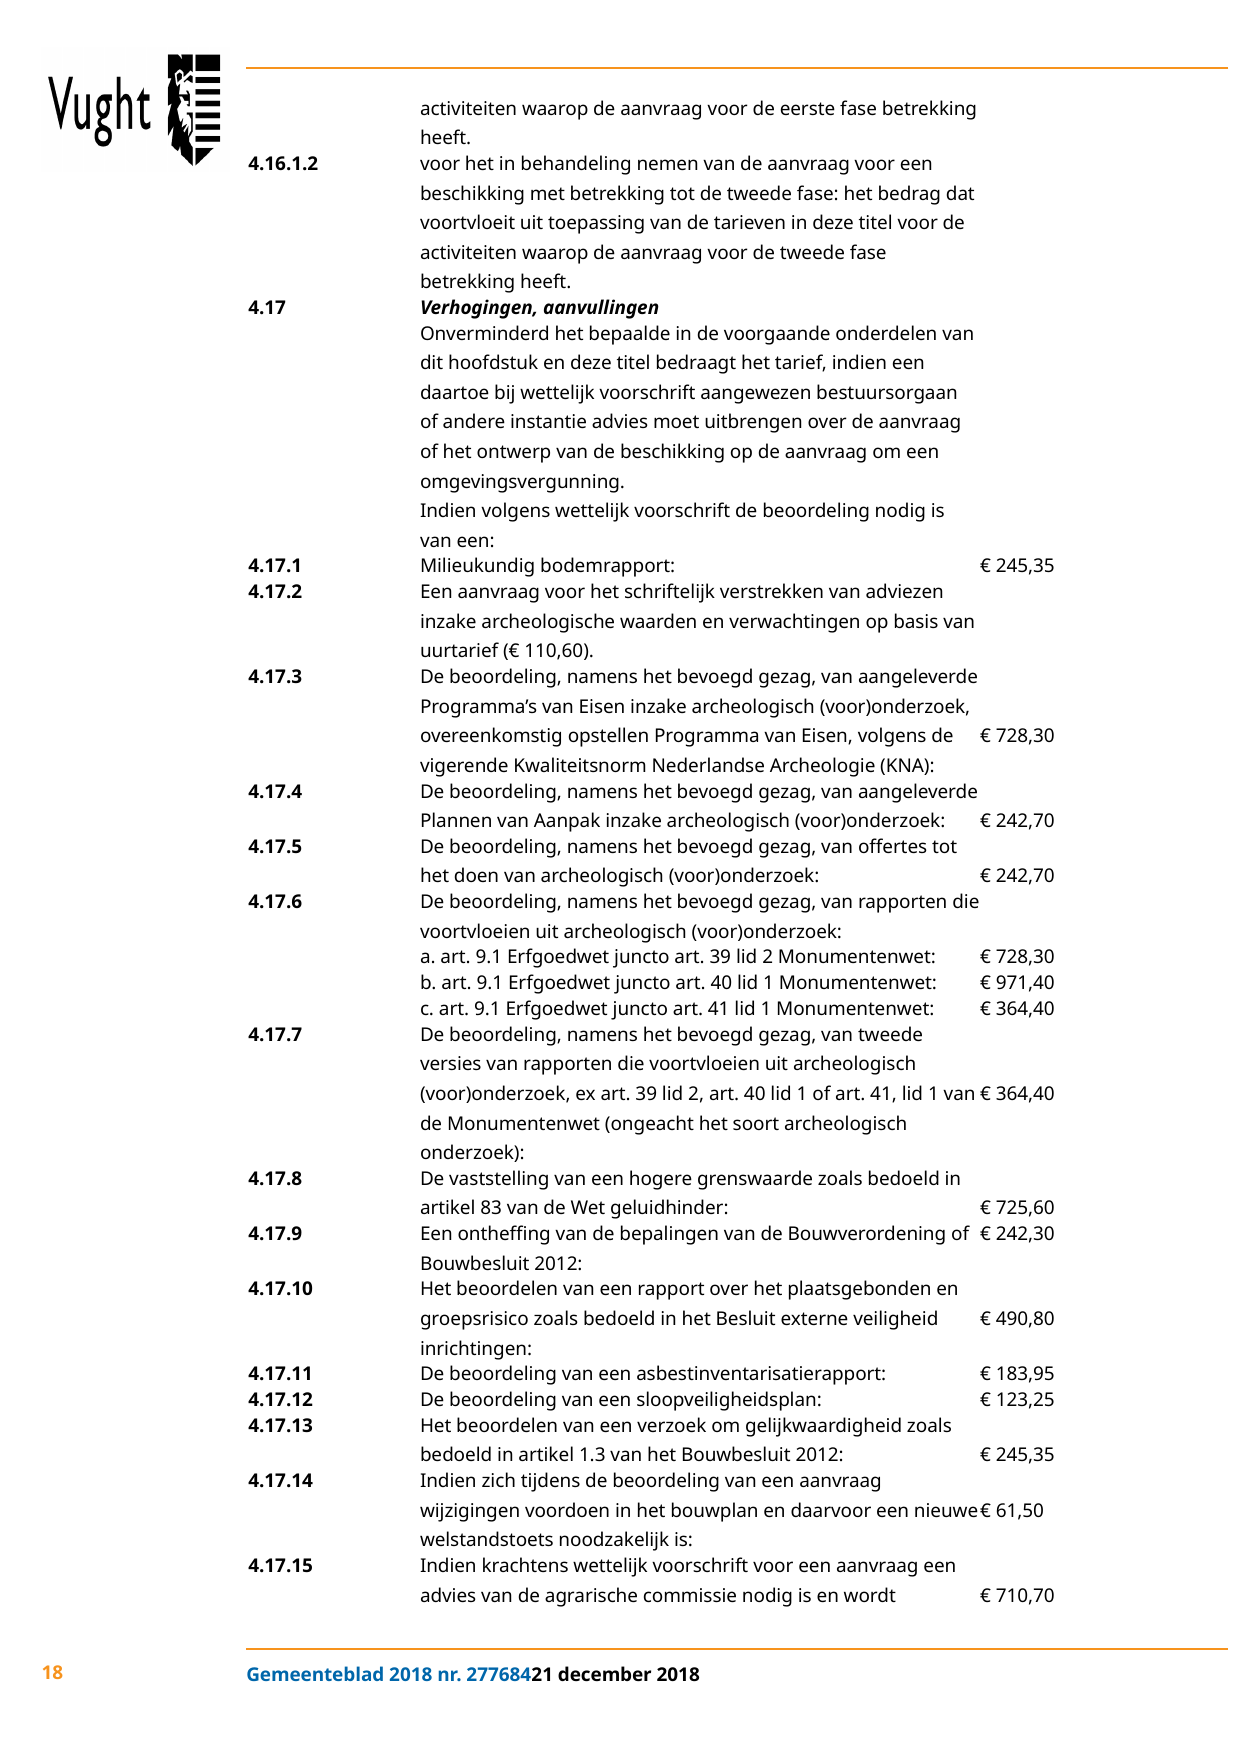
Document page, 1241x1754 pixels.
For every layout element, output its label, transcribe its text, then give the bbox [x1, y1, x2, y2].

table_cell € 242,30 [980, 1220, 1152, 1276]
table_cell De vaststelling van een hogere grenswaarde zoals bedoeld in artikel 83 van de Wet geluidhinder: [420, 1165, 980, 1220]
table_cell € 728,30 [980, 944, 1152, 969]
table_cell € 242,70 [980, 833, 1152, 888]
table_cell 4.17.14 [248, 1467, 420, 1552]
table_cell De beoordeling, namens het bevoegd gezag, van rapporten die voortvloeien uit archeologisch (voor)onderzoek: [420, 889, 980, 944]
table_cell Verhogingen, aanvullingen [420, 294, 980, 320]
table_cell Het beoordelen van een verzoek om gelijkwaardigheid zoals bedoeld in artikel 1.3 van het Bouwbesluit 2012: [420, 1412, 980, 1467]
table_cell 4.17.9 [248, 1220, 420, 1276]
table_cell € 61,50 [980, 1467, 1152, 1552]
table_cell € 971,40 [980, 970, 1152, 995]
table_cell [248, 944, 420, 969]
table_cell Indien krachtens wettelijk voorschrift voor een aanvraag een advies van de agrarische commissie nodig is en wordt [420, 1552, 980, 1607]
table_cell 4.17.15 [248, 1552, 420, 1607]
table_cell Milieukundig bodemrapport: [420, 553, 980, 578]
table_cell activiteiten waarop de aanvraag voor de eerste fase betrekking heeft. [420, 95, 980, 150]
table_cell [980, 889, 1152, 944]
table_cell 4.17.5 [248, 833, 420, 888]
table_cell € 183,95 [980, 1361, 1152, 1386]
table_cell € 364,40 [980, 995, 1152, 1021]
table_cell b. art. 9.1 Erfgoedwet juncto art. 40 lid 1 Monumentenwet: [420, 970, 980, 995]
table_cell € 364,40 [980, 1021, 1152, 1165]
table_cell € 490,80 [980, 1276, 1152, 1361]
table_cell 4.17.13 [248, 1412, 420, 1467]
table_cell 4.16.1.2 [248, 150, 420, 294]
table_cell Een aanvraag voor het schriftelijk verstrekken van adviezen inzake archeologische waarden en verwachtingen op basis van uurtarief (€ 110,60). [420, 579, 980, 663]
table_cell [980, 294, 1152, 320]
table_cell 4.17.10 [248, 1276, 420, 1361]
table_cell [248, 320, 420, 553]
table_cell € 123,25 [980, 1386, 1152, 1412]
table_cell € 242,70 [980, 778, 1152, 833]
table_cell € 710,70 [980, 1552, 1152, 1607]
table_cell Onverminderd het bepaalde in de voorgaande onderdelen van dit hoofdstuk en deze titel bedraagt het tarief, indien een daartoe bij wettelijk voorschrift aangewezen bestuursorgaan of andere instantie advies moet uitbrengen over de aanvraag of het ontwerp van de beschikking op de aanvraag om een omgevingsvergunning. Indien volgens wettelijk voorschrift de beoordeling nodig is van een: [420, 320, 980, 553]
table_cell De beoordeling, namens het bevoegd gezag, van aangeleverde Programma’s van Eisen inzake archeologisch (voor)onderzoek, overeenkomstig opstellen Programma van Eisen, volgens de vigerende Kwaliteitsnorm Nederlandse Archeologie (KNA): [420, 663, 980, 778]
table_cell € 725,60 [980, 1165, 1152, 1220]
table_cell 4.17.11 [248, 1361, 420, 1386]
table_cell c. art. 9.1 Erfgoedwet juncto art. 41 lid 1 Monumentenwet: [420, 995, 980, 1021]
table_cell 4.17.7 [248, 1021, 420, 1165]
table_cell 4.17 [248, 294, 420, 320]
table_cell 4.17.4 [248, 778, 420, 833]
table_cell [980, 150, 1152, 294]
table_cell 4.17.3 [248, 663, 420, 778]
table_cell € 245,35 [980, 1412, 1152, 1467]
table_cell voor het in behandeling nemen van de aanvraag voor een beschikking met betrekking tot de tweede fase: het bedrag dat voortvloeit uit toepassing van de tarieven in deze titel voor de activiteiten waarop de aanvraag voor de tweede fase betrekking heeft. [420, 150, 980, 294]
table_cell 4.17.1 [248, 553, 420, 578]
table_cell 4.17.2 [248, 579, 420, 663]
table_cell De beoordeling van een sloopveiligheidsplan: [420, 1386, 980, 1412]
table_cell [248, 970, 420, 995]
table_cell [980, 579, 1152, 663]
table_cell De beoordeling van een asbestinventarisatierapport: [420, 1361, 980, 1386]
table_cell a. art. 9.1 Erfgoedwet juncto art. 39 lid 2 Monumentenwet: [420, 944, 980, 969]
table_cell 4.17.12 [248, 1386, 420, 1412]
table_cell [980, 320, 1152, 553]
table_cell 4.17.8 [248, 1165, 420, 1220]
table_cell [248, 995, 420, 1021]
table_cell [248, 95, 420, 150]
table_cell De beoordeling, namens het bevoegd gezag, van offertes tot het doen van archeologisch (voor)onderzoek: [420, 833, 980, 888]
table_cell [980, 95, 1152, 150]
table_cell € 245,35 [980, 553, 1152, 578]
table_cell 4.17.6 [248, 889, 420, 944]
table_cell € 728,30 [980, 663, 1152, 778]
table_cell De beoordeling, namens het bevoegd gezag, van aangeleverde Plannen van Aanpak inzake archeologisch (voor)onderzoek: [420, 778, 980, 833]
table_cell Een ontheffing van de bepalingen van de Bouwverordening of Bouwbesluit 2012: [420, 1220, 980, 1276]
table_cell De beoordeling, namens het bevoegd gezag, van tweede versies van rapporten die voortvloeien uit archeologisch (voor)onderzoek, ex art. 39 lid 2, art. 40 lid 1 of art. 41, lid 1 van de Monumentenwet (ongeacht het soort archeologisch onderzoek): [420, 1021, 980, 1165]
picture [41, 47, 231, 172]
table_cell Het beoordelen van een rapport over het plaatsgebonden en groepsrisico zoals bedoeld in het Besluit externe veiligheid inrichtingen: [420, 1276, 980, 1361]
table_cell Indien zich tijdens de beoordeling van een aanvraag wijzigingen voordoen in het bouwplan en daarvoor een nieuwe welstandstoets noodzakelijk is: [420, 1467, 980, 1552]
